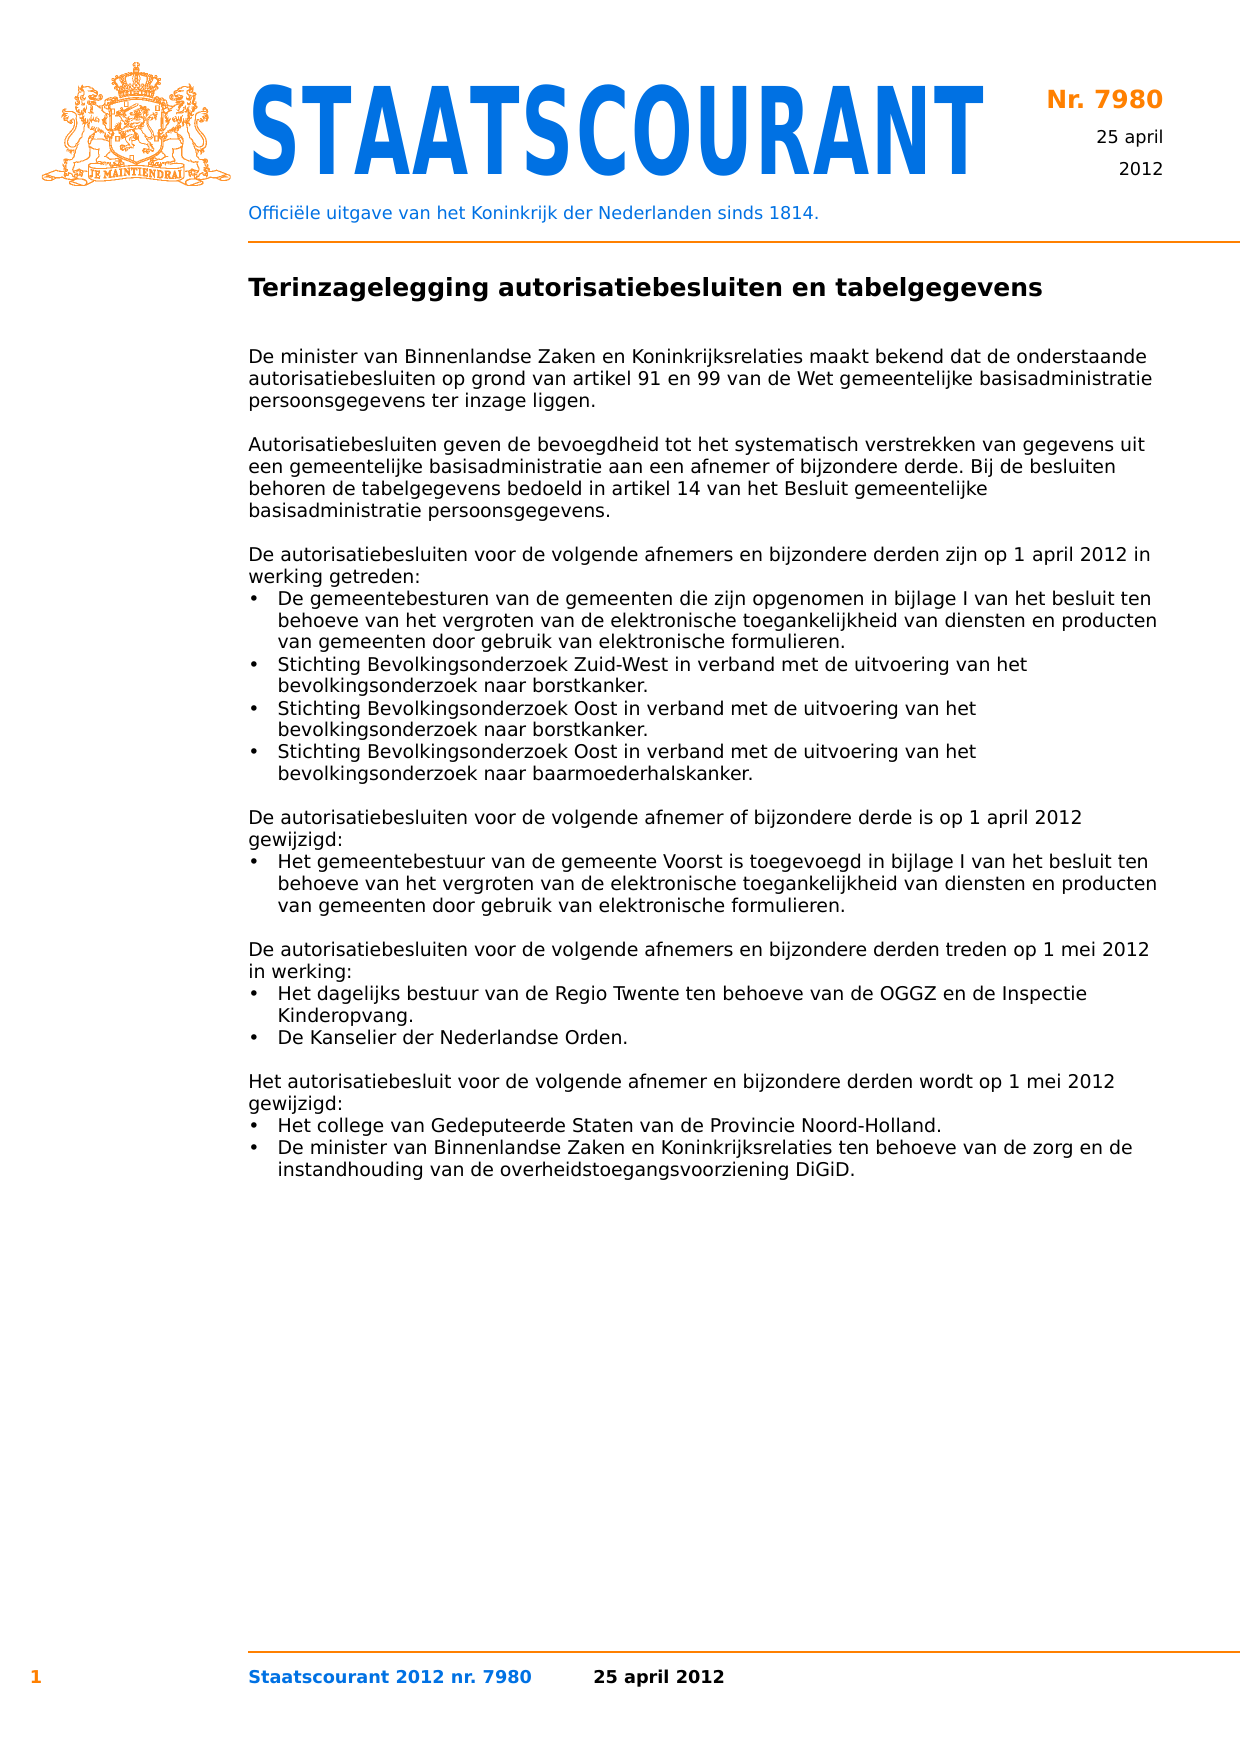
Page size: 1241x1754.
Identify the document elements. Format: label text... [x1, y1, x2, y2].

table_header [25, 62, 248, 241]
table_header STAATSCOURANT [248, 62, 998, 203]
table_cell 2012 [998, 153, 1240, 203]
table_cell 25 april [998, 121, 1240, 153]
text • Het college van Gedeputeerde Staten van de Provincie Noord-Holland. [248, 1115, 1163, 1137]
picture [41, 62, 231, 186]
text • Stichting Bevolkingsonderzoek Zuid-West in verband met de uitvoering van het bevolkingsonderzoek naar borstkanker. [248, 653, 1163, 697]
table_cell Officiële uitgave van het Koninkrijk der Nederlanden sinds 1814. [248, 203, 1240, 241]
text De autorisatiebesluiten voor de volgende afnemers en bijzondere derden treden op 1 mei 2012 in werking: [248, 939, 1163, 983]
text • Stichting Bevolkingsonderzoek Oost in verband met de uitvoering van het bevolkingsonderzoek naar borstkanker. [248, 697, 1163, 741]
text Het autorisatiebesluit voor de volgende afnemer en bijzondere derden wordt op 1 mei 2012 gewijzigd: [248, 1071, 1163, 1115]
text • De gemeentebesturen van de gemeenten die zijn opgenomen in bijlage I van het besluit ten behoeve van het vergroten van de elektronische toegankelijkheid van diensten en producten van gemeenten door gebruik van elektronische formulieren. [248, 587, 1163, 653]
text Autorisatiebesluiten geven de bevoegdheid tot het systematisch verstrekken van gegevens uit een gemeentelijke basisadministratie aan een afnemer of bijzondere derde. Bij de besluiten behoren de tabelgegevens bedoeld in artikel 14 van het Besluit gemeentelijke basisadministratie persoonsgegevens. [248, 434, 1163, 522]
text De autorisatiebesluiten voor de volgende afnemers en bijzondere derden zijn op 1 april 2012 in werking getreden: [248, 543, 1163, 587]
text • Het gemeentebestuur van de gemeente Voorst is toegevoegd in bijlage I van het besluit ten behoeve van het vergroten van de elektronische toegankelijkheid van diensten en producten van gemeenten door gebruik van elektronische formulieren. [248, 851, 1163, 917]
text • Het dagelijks bestuur van de Regio Twente ten behoeve van de OGGZ en de Inspectie Kinderopvang. [248, 983, 1163, 1027]
text De autorisatiebesluiten voor de volgende afnemer of bijzondere derde is op 1 april 2012 gewijzigd: [248, 807, 1163, 851]
text • Stichting Bevolkingsonderzoek Oost in verband met de uitvoering van het bevolkingsonderzoek naar baarmoederhalskanker. [248, 741, 1163, 785]
text • De Kanselier der Nederlandse Orden. [248, 1027, 1163, 1049]
text De minister van Binnenlandse Zaken en Koninkrijksrelaties maakt bekend dat de onderstaande autorisatiebesluiten op grond van artikel 91 en 99 van de Wet gemeentelijke basisadministratie persoonsgegevens ter inzage liggen. [248, 346, 1163, 412]
text • De minister van Binnenlandse Zaken en Koninkrijksrelaties ten behoeve van de zorg en de instandhouding van de overheidstoegangsvoorziening DiGiD. [248, 1137, 1163, 1181]
table_header Nr. 7980 [998, 62, 1240, 121]
subtitle Terinzagelegging autorisatiebesluiten en tabelgegevens [248, 273, 1163, 302]
